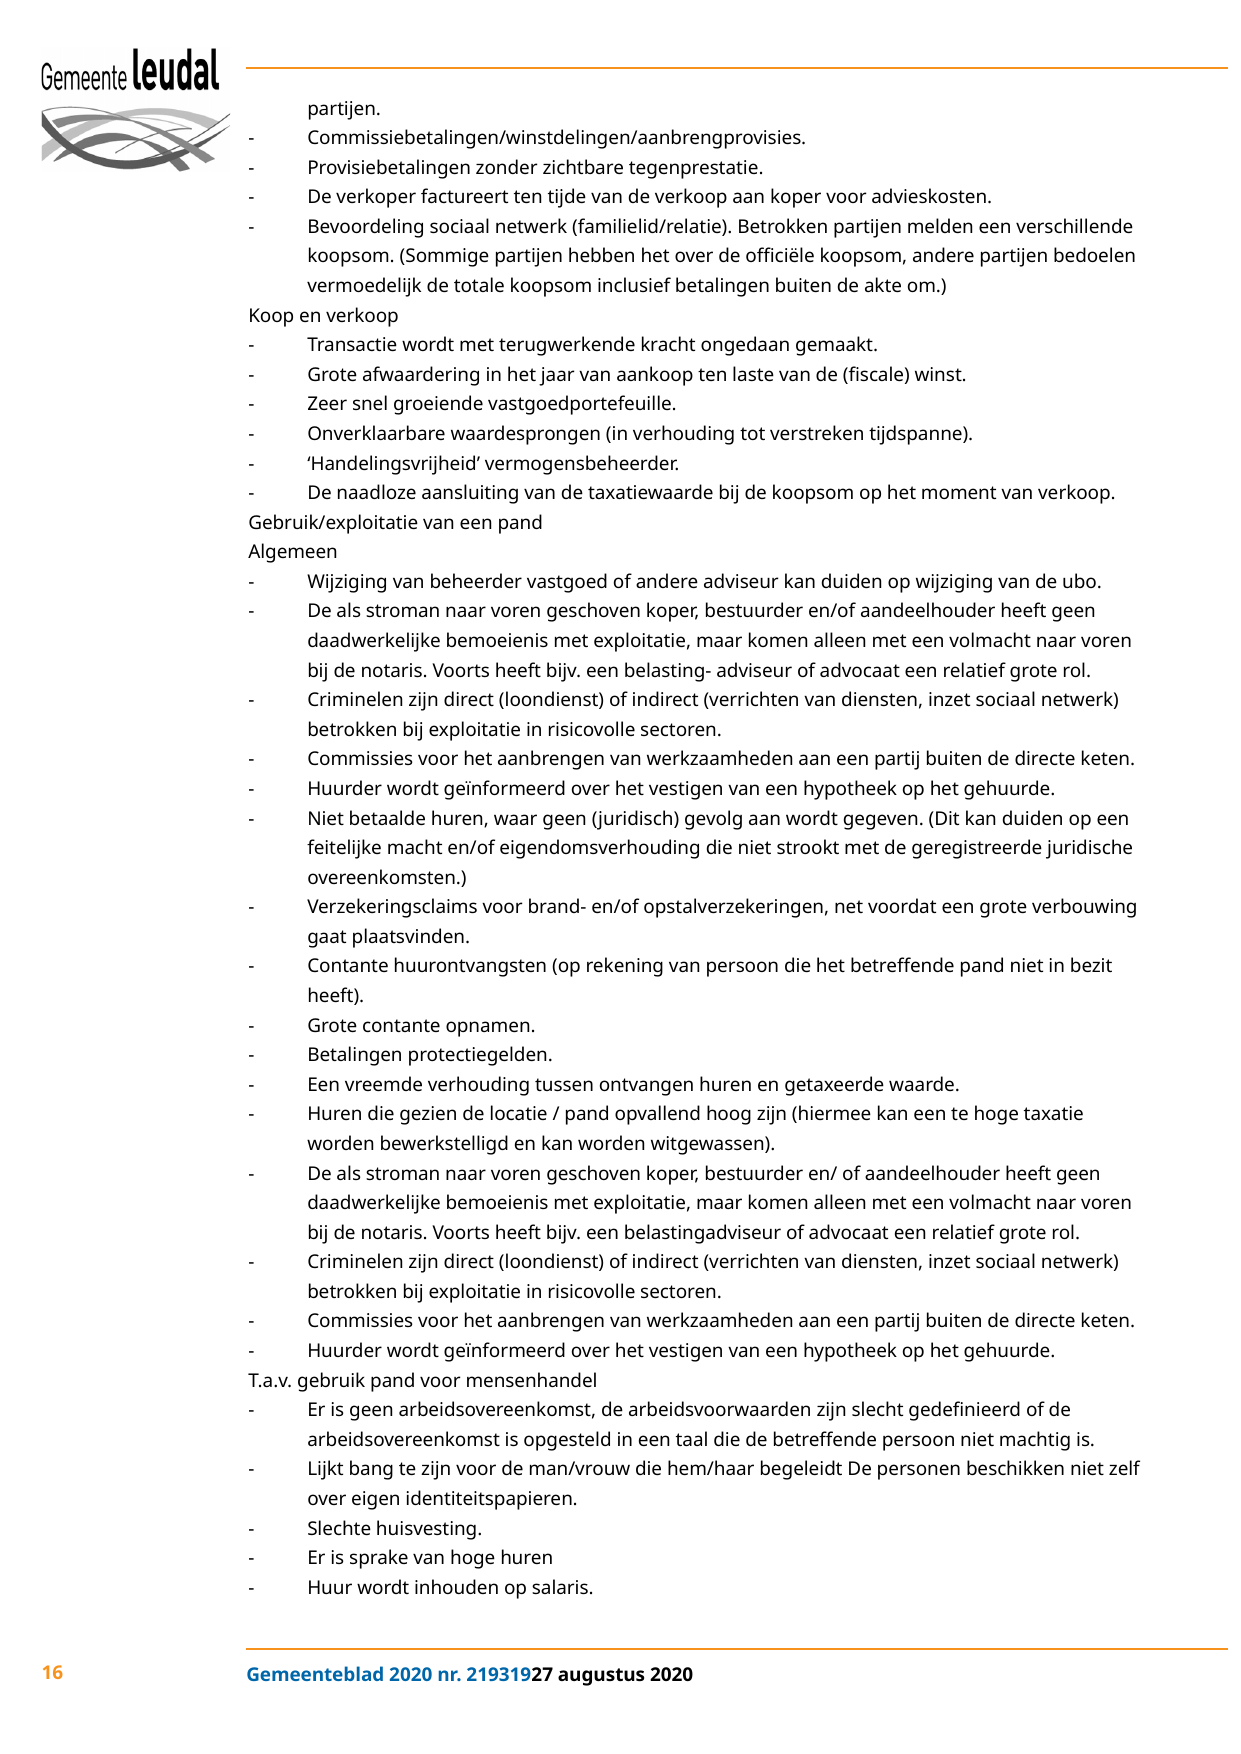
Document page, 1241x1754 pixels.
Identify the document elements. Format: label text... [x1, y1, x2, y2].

text Algemeen [248, 538, 1152, 564]
list Provisiebetalingen zonder zichtbare tegenprestatie. [248, 154, 1152, 180]
list Er is sprake van hoge huren [248, 1544, 1152, 1570]
list De als stroman naar voren geschoven koper, bestuurder en/of aandeelhouder heeft geen daadwerkelijke bemoeienis met exploitatie, maar komen alleen met een volmacht naar voren bij de notaris. Voorts heeft bijv. een belasting- adviseur of advocaat een relatief grote rol. [248, 598, 1152, 683]
list De naadloze aansluiting van de taxatiewaarde bij de koopsom op het moment van verkoop. [248, 479, 1152, 505]
list De verkoper factureert ten tijde van de verkoop aan koper voor advieskosten. [248, 183, 1152, 209]
list Bevoordeling sociaal netwerk (familielid/relatie). Betrokken partijen melden een verschillende koopsom. (Sommige partijen hebben het over de officiële koopsom, andere partijen bedoelen vermoedelijk de totale koopsom inclusief betalingen buiten de akte om.) [248, 213, 1152, 298]
list Commissies voor het aanbrengen van werkzaamheden aan een partij buiten de directe keten. [248, 1308, 1152, 1333]
list Grote contante opnamen. [248, 1012, 1152, 1038]
list Transactie wordt met terugwerkende kracht ongedaan gemaakt. [248, 331, 1152, 357]
list Huurder wordt geïnformeerd over het vestigen van een hypotheek op het gehuurde. [248, 775, 1152, 801]
list Betalingen protectiegelden. [248, 1041, 1152, 1067]
list Commissies voor het aanbrengen van werkzaamheden aan een partij buiten de directe keten. [248, 746, 1152, 771]
list Huur wordt inhouden op salaris. [248, 1574, 1152, 1600]
text T.a.v. gebruik pand voor mensenhandel [248, 1367, 1152, 1393]
list Huren die gezien de locatie / pand opvallend hoog zijn (hiermee kan een te hoge taxatie worden bewerkstelligd en kan worden witgewassen). [248, 1101, 1152, 1156]
list Criminelen zijn direct (loondienst) of indirect (verrichten van diensten, inzet sociaal netwerk) betrokken bij exploitatie in risicovolle sectoren. [248, 686, 1152, 742]
list ‘Handelingsvrijheid’ vermogensbeheerder. [248, 450, 1152, 476]
list Er is geen arbeidsovereenkomst, de arbeidsvoorwaarden zijn slecht gedefinieerd of de arbeidsovereenkomst is opgesteld in een taal die de betreffende persoon niet machtig is. [248, 1396, 1152, 1452]
list Zeer snel groeiende vastgoedportefeuille. [248, 391, 1152, 416]
list Onverklaarbare waardesprongen (in verhouding tot verstreken tijdspanne). [248, 420, 1152, 446]
list Niet betaalde huren, waar geen (juridisch) gevolg aan wordt gegeven. (Dit kan duiden op een feitelijke macht en/of eigendomsverhouding die niet strookt met de geregistreerde juridische overeenkomsten.) [248, 805, 1152, 890]
picture [41, 47, 231, 172]
list Lijkt bang te zijn voor de man/vrouw die hem/haar begeleidt De personen beschikken niet zelf over eigen identiteitspapieren. [248, 1456, 1152, 1511]
list partijen. [248, 95, 1152, 121]
list Verzekeringsclaims voor brand- en/of opstalverzekeringen, net voordat een grote verbouwing gaat plaatsvinden. [248, 893, 1152, 949]
list Huurder wordt geïnformeerd over het vestigen van een hypotheek op het gehuurde. [248, 1337, 1152, 1363]
text Gebruik/exploitatie van een pand [248, 509, 1152, 535]
text Koop en verkoop [248, 302, 1152, 328]
list Wijziging van beheerder vastgoed of andere adviseur kan duiden op wijziging van de ubo. [248, 568, 1152, 594]
list Commissiebetalingen/winstdelingen/aanbrengprovisies. [248, 124, 1152, 150]
list Contante huurontvangsten (op rekening van persoon die het betreffende pand niet in bezit heeft). [248, 953, 1152, 1008]
list De als stroman naar voren geschoven koper, bestuurder en/ of aandeelhouder heeft geen daadwerkelijke bemoeienis met exploitatie, maar komen alleen met een volmacht naar voren bij de notaris. Voorts heeft bijv. een belastingadviseur of advocaat een relatief grote rol. [248, 1160, 1152, 1245]
list Criminelen zijn direct (loondienst) of indirect (verrichten van diensten, inzet sociaal netwerk) betrokken bij exploitatie in risicovolle sectoren. [248, 1248, 1152, 1304]
list Een vreemde verhouding tussen ontvangen huren en getaxeerde waarde. [248, 1071, 1152, 1097]
list Slechte huisvesting. [248, 1515, 1152, 1541]
list Grote afwaardering in het jaar van aankoop ten laste van de (fiscale) winst. [248, 361, 1152, 387]
